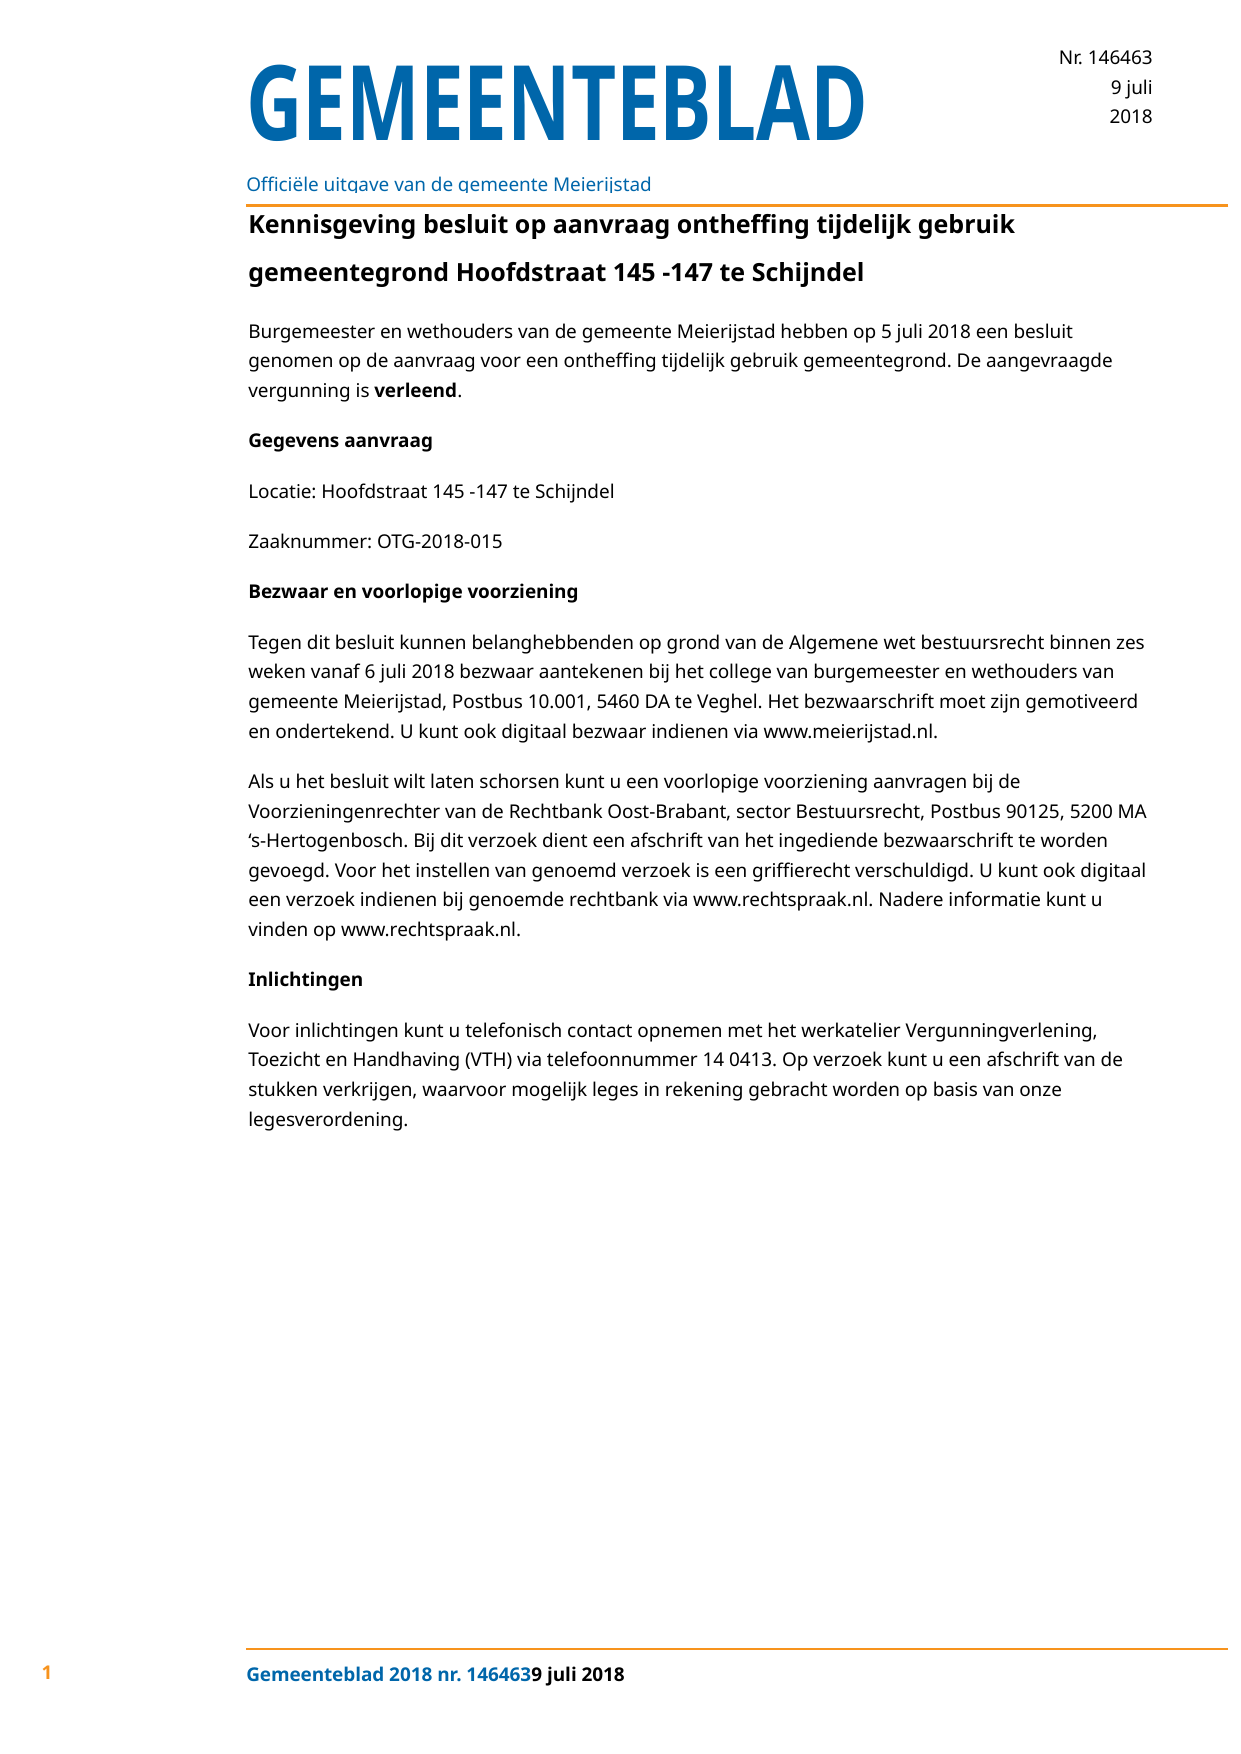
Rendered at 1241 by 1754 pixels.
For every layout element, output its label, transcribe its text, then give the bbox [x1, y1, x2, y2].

text Tegen dit besluit kunnen belanghebbenden op grond van de Algemene wet bestuursrecht binnen zes weken vanaf 6 juli 2018 bezwaar aantekenen bij het college van burgemeester en wethouders van gemeente Meierijstad, Postbus 10.001, 5460 DA te Veghel. Het bezwaarschrift moet zijn gemotiveerd en ondertekend. U kunt ook digitaal bezwaar indienen via www.meierijstad.nl. [248, 629, 1152, 744]
text Kennisgeving besluit op aanvraag ontheffing tijdelijk gebruik gemeentegrond Hoofdstraat 145 -147 te Schijndel [248, 207, 1152, 288]
text Als u het besluit wilt laten schorsen kunt u een voorlopige voorziening aanvragen bij de Voorzieningenrechter van de Rechtbank Oost-Brabant, sector Bestuursrecht, Postbus 90125, 5200 MA ‘s-Hertogenbosch. Bij dit verzoek dient een afschrift van het ingediende bezwaarschrift te worden gevoegd. Voor het instellen van genoemd verzoek is een griffierecht verschuldigd. U kunt ook digitaal een verzoek indienen bij genoemde rechtbank via www.rechtspraak.nl. Nadere informatie kunt u vinden op www.rechtspraak.nl. [248, 768, 1152, 942]
text Inlichtingen [248, 967, 1152, 992]
text Locatie: Hoofdstraat 145 -147 te Schijndel [248, 478, 1152, 504]
text Voor inlichtingen kunt u telefonisch contact opnemen met het werkatelier Vergunningverlening, Toezicht en Handhaving (VTH) via telefoonnummer 14 0413. Op verzoek kunt u een afschrift van de stukken verkrijgen, waarvoor mogelijk leges in rekening gebracht worden op basis van onze legesverordening. [248, 1017, 1152, 1132]
text Burgemeester en wethouders van de gemeente Meierijstad hebben op 5 juli 2018 een besluit genomen op de aanvraag voor een ontheffing tijdelijk gebruik gemeentegrond. De aangevraagde vergunning is verleend. [248, 318, 1152, 403]
picture [41, 47, 231, 172]
text Bezwaar en voorlopige voorziening [248, 579, 1152, 604]
text Gegevens aanvraag [248, 427, 1152, 453]
text Zaaknummer: OTG-2018-015 [248, 528, 1152, 554]
